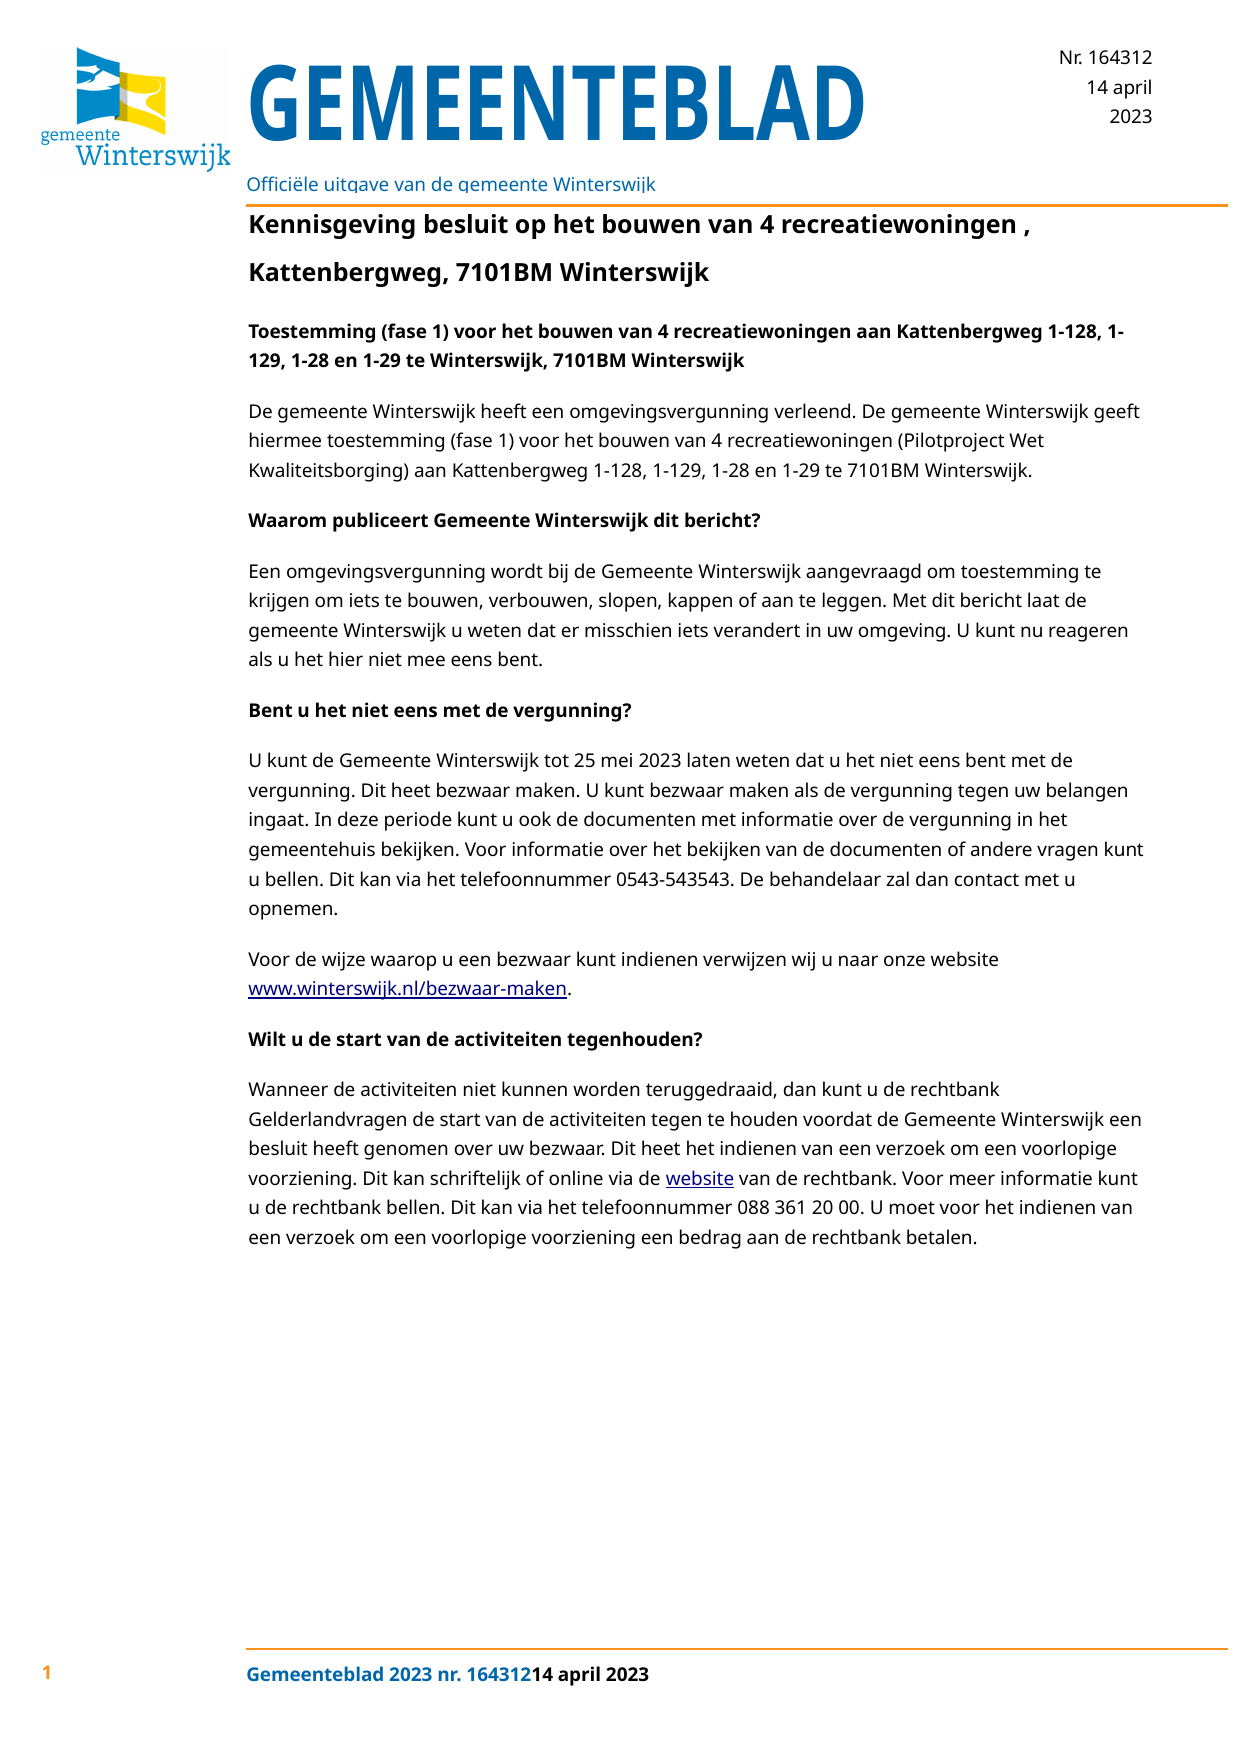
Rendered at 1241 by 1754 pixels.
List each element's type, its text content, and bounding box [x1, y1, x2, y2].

text Bent u het niet eens met de vergunning? [248, 697, 1152, 723]
picture [41, 47, 231, 172]
text Voor de wijze waarop u een bezwaar kunt indienen verwijzen wij u naar onze website www.winterswijk.nl/bezwaar-maken. [248, 946, 1152, 1001]
text Wilt u de start van de activiteiten tegenhouden? [248, 1026, 1152, 1052]
picture [225, 153, 231, 162]
text Waarom publiceert Gemeente Winterswijk dit bericht? [248, 507, 1152, 533]
text De gemeente Winterswijk heeft een omgevingsvergunning verleend. De gemeente Winterswijk geeft hiermee toestemming (fase 1) voor het bouwen van 4 recreatiewoningen (Pilotproject Wet Kwaliteitsborging) aan Kattenbergweg 1-128, 1-129, 1-28 en 1-29 te 7101BM Winterswijk. [248, 398, 1152, 483]
text Kennisgeving besluit op het bouwen van 4 recreatiewoningen , Kattenbergweg, 7101BM Winterswijk [248, 207, 1152, 288]
text Toestemming (fase 1) voor het bouwen van 4 recreatiewoningen aan Kattenbergweg 1-128, 1-129, 1-28 en 1-29 te Winterswijk, 7101BM Winterswijk [248, 318, 1152, 373]
text U kunt de Gemeente Winterswijk tot 25 mei 2023 laten weten dat u het niet eens bent met de vergunning. Dit heet bezwaar maken. U kunt bezwaar maken als de vergunning tegen uw belangen ingaat. In deze periode kunt u ook de documenten met informatie over de vergunning in het gemeentehuis bekijken. Voor informatie over het bekijken van de documenten of andere vragen kunt u bellen. Dit kan via het telefoonnummer 0543-543543. De behandelaar zal dan contact met u opnemen. [248, 747, 1152, 921]
text Een omgevingsvergunning wordt bij de Gemeente Winterswijk aangevraagd om toestemming te krijgen om iets te bouwen, verbouwen, slopen, kappen of aan te leggen. Met dit bericht laat de gemeente Winterswijk u weten dat er misschien iets verandert in uw omgeving. U kunt nu reageren als u het hier niet mee eens bent. [248, 558, 1152, 672]
text Wanneer de activiteiten niet kunnen worden teruggedraaid, dan kunt u de rechtbank Gelderlandvragen de start van de activiteiten tegen te houden voordat de Gemeente Winterswijk een besluit heeft genomen over uw bezwaar. Dit heet het indienen van een verzoek om een voorlopige voorziening. Dit kan schriftelijk of online via de website van de rechtbank. Voor meer informatie kunt u de rechtbank bellen. Dit kan via het telefoonnummer 088 361 20 00. U moet voor het indienen van een verzoek om een voorlopige voorziening een bedrag aan de rechtbank betalen. [248, 1076, 1152, 1250]
